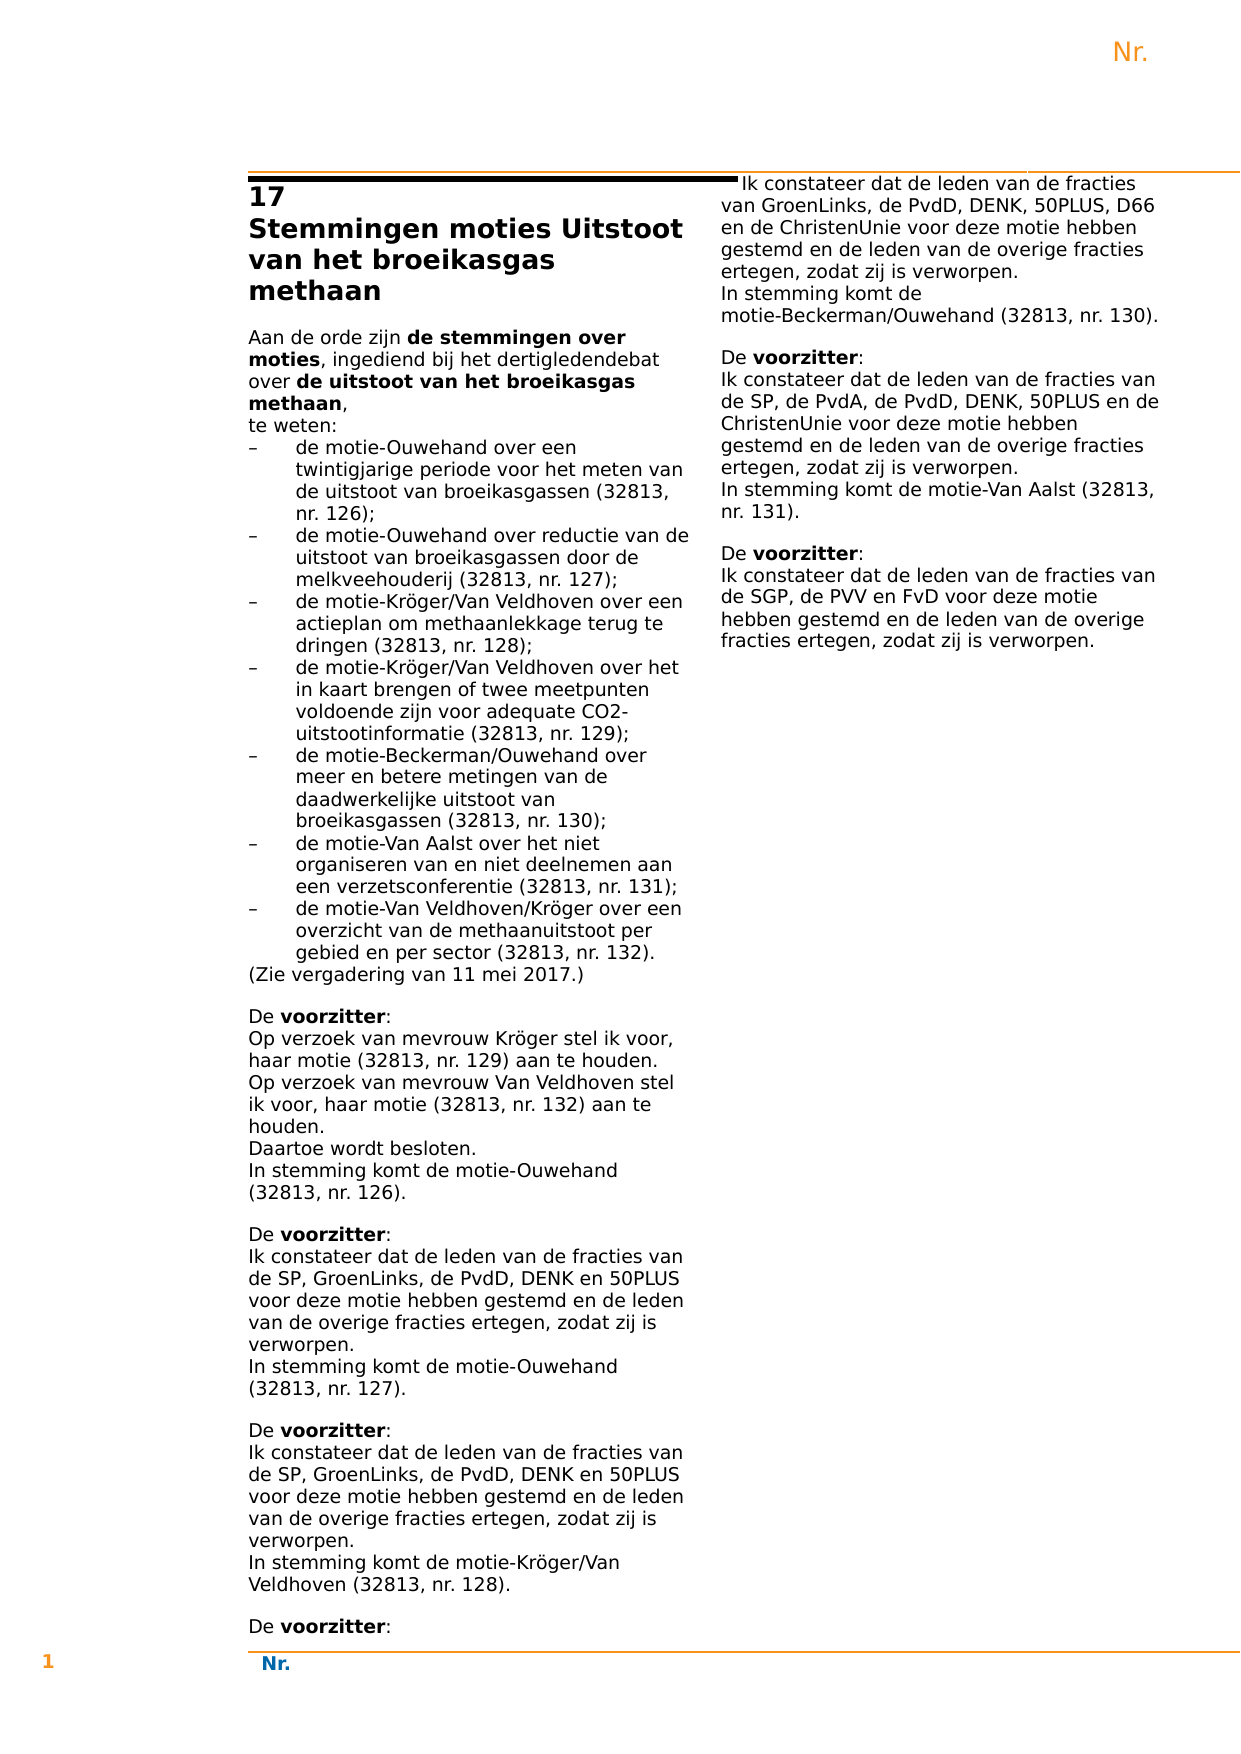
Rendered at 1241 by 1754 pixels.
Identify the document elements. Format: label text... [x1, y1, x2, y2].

text In stemming komt de motie-Beckerman/Ouwehand (32813, nr. 130). [721, 283, 1163, 327]
list de motie-Van Aalst over het niet organiseren van en niet deelnemen aan een verzetsconferentie (32813, nr. 131); [248, 832, 691, 898]
text De voorzitter: [248, 1006, 691, 1028]
text In stemming komt de motie-Kröger/Van Veldhoven (32813, nr. 128). [248, 1552, 691, 1596]
text De voorzitter: [721, 542, 1163, 564]
text Ik constateer dat de leden van de fracties van de SGP, de PVV en FvD voor deze motie hebben gestemd en de leden van de overige fracties ertegen, zodat zij is verworpen. [721, 564, 1163, 652]
list de motie-Beckerman/Ouwehand over meer en betere metingen van de daadwerkelijke uitstoot van broeikasgassen (32813, nr. 130); [248, 744, 691, 832]
text In stemming komt de motie-Ouwehand (32813, nr. 126). [248, 1160, 691, 1204]
text te weten: [248, 415, 691, 437]
list de motie-Kröger/Van Veldhoven over het in kaart brengen of twee meetpunten voldoende zijn voor adequate CO2-uitstootinformatie (32813, nr. 129); [248, 657, 691, 744]
text Ik constateer dat de leden van de fracties van de SP, GroenLinks, de PvdD, DENK en 50PLUS voor deze motie hebben gestemd en de leden van de overige fracties ertegen, zodat zij is verworpen. [248, 1442, 691, 1552]
list de motie-Van Veldhoven/Kröger over een overzicht van de methaanuitstoot per gebied en per sector (32813, nr. 132). [248, 898, 691, 964]
list de motie-Kröger/Van Veldhoven over een actieplan om methaanlekkage terug te dringen (32813, nr. 128); [248, 591, 691, 657]
text Daartoe wordt besloten. [248, 1138, 691, 1160]
text De voorzitter: [248, 1224, 691, 1246]
text De voorzitter: [248, 1616, 691, 1638]
text Ik constateer dat de leden van de fracties van de SP, GroenLinks, de PvdD, DENK en 50PLUS voor deze motie hebben gestemd en de leden van de overige fracties ertegen, zodat zij is verworpen. [248, 1246, 691, 1356]
text In stemming komt de motie-Van Aalst (32813, nr. 131). [721, 478, 1163, 522]
list de motie-Ouwehand over een twintigjarige periode voor het meten van de uitstoot van broeikasgassen (32813, nr. 126); [248, 437, 691, 525]
text De voorzitter: [248, 1420, 691, 1442]
text Ik constateer dat de leden van de fracties van de SP, de PvdA, de PvdD, DENK, 50PLUS en de ChristenUnie voor deze motie hebben gestemd en de leden van de overige fracties ertegen, zodat zij is verworpen. [721, 369, 1163, 478]
list de motie-Ouwehand over reductie van de uitstoot van broeikasgassen door de melkveehouderij (32813, nr. 127); [248, 525, 691, 591]
text In stemming komt de motie-Ouwehand (32813, nr. 127). [248, 1356, 691, 1400]
title 17 Stemmingen moties Uitstoot van het broeikasgas methaan [248, 182, 691, 307]
text Ik constateer dat de leden van de fracties van GroenLinks, de PvdD, DENK, 50PLUS, D66 en de ChristenUnie voor deze motie hebben gestemd en de leden van de overige fracties ertegen, zodat zij is verworpen. [721, 173, 1163, 283]
text (Zie vergadering van 11 mei 2017.) [248, 964, 691, 986]
text Aan de orde zijn de stemmingen over moties, ingediend bij het dertigledendebat over de uitstoot van het broeikasgas methaan, [248, 327, 691, 415]
text De voorzitter: [721, 347, 1163, 369]
text Op verzoek van mevrouw Kröger stel ik voor, haar motie (32813, nr. 129) aan te houden. Op verzoek van mevrouw Van Veldhoven stel ik voor, haar motie (32813, nr. 132) aan te houden. [248, 1028, 691, 1138]
